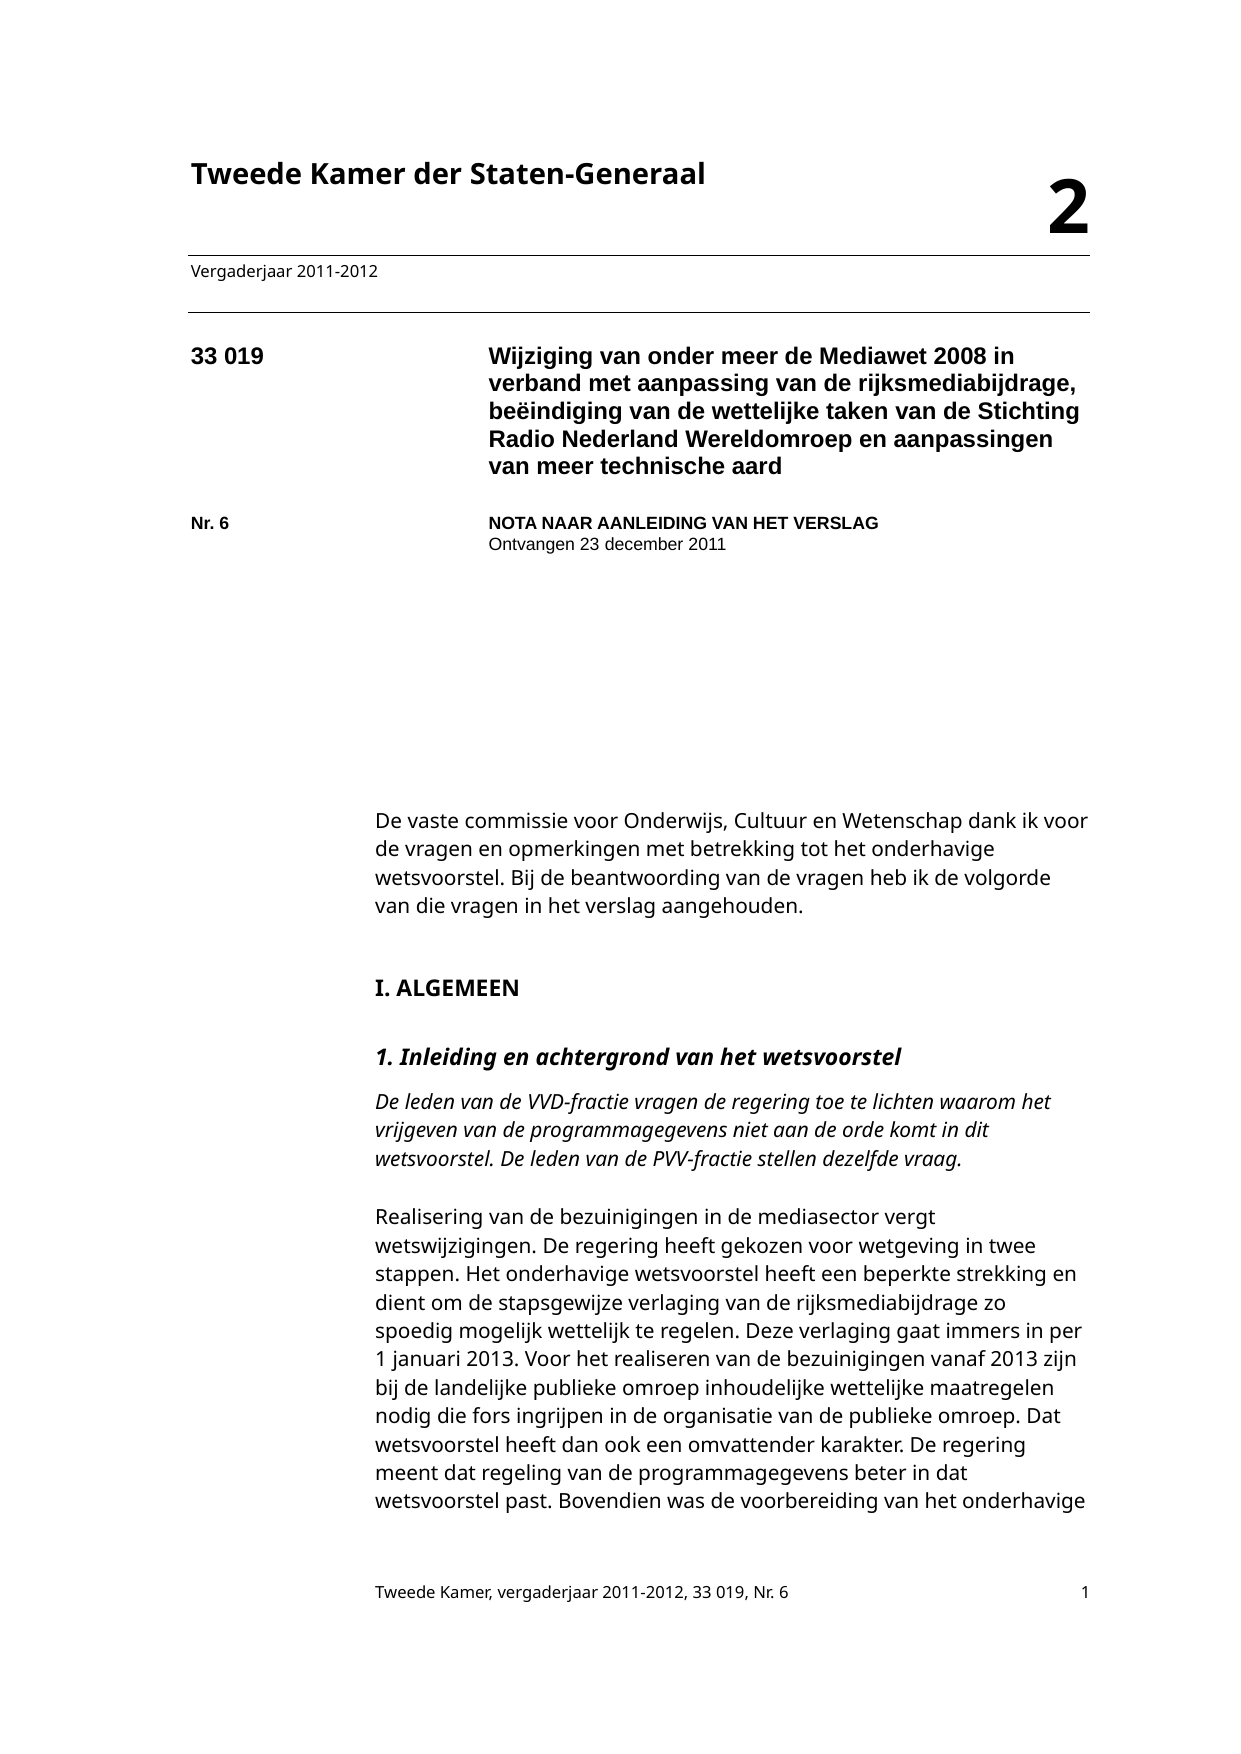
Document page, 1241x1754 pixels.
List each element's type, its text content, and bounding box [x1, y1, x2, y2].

text De vaste commissie voor Onderwijs, Cultuur en Wetenschap dank ik voor de vragen en opmerkingen met betrekking tot het onderhavige wetsvoorstel. Bij de beantwoording van de vragen heb ik de volgorde van die vragen in het verslag aangehouden. [375, 806, 1090, 919]
table_cell 33 019 [188, 339, 485, 510]
text Realisering van de bezuinigingen in de mediasector vergt wetswijzigingen. De regering heeft gekozen voor wetgeving in twee stappen. Het onderhavige wetsvoorstel heeft een beperkte strekking en dient om de stapsgewijze verlaging van de rijksmediabijdrage zo spoedig mogelijk wettelijk te regelen. Deze verlaging gaat immers in per 1 januari 2013. Voor het realiseren van de bezuinigingen vanaf 2013 zijn bij de landelijke publieke omroep inhoudelijke wettelijke maatregelen nodig die fors ingrijpen in de organisatie van de publieke omroep. Dat wetsvoorstel heeft dan ook een omvattender karakter. De regering meent dat regeling van de programmagegevens beter in dat wetsvoorstel past. Bovendien was de voorbereiding van het onderhavige [375, 1202, 1090, 1515]
table_cell [485, 256, 1090, 312]
subtitle 1. Inleiding en achtergrond van het wetsvoorstel [375, 1041, 1090, 1072]
table_cell Vergaderjaar 2011-2012 [188, 256, 485, 312]
table_cell Nr. 6 [188, 510, 485, 629]
table_cell [188, 313, 485, 339]
subtitle I. ALGEMEEN [375, 972, 1090, 1003]
table_header 2 [910, 150, 1090, 255]
table_header Tweede Kamer der Staten-Generaal [188, 150, 909, 255]
table_cell NOTA NAAR AANLEIDING VAN HET VERSLAG Ontvangen 23 december 2011 [485, 510, 1090, 629]
table_cell Wijziging van onder meer de Mediawet 2008 in verband met aanpassing van de rijksmediabijdrage, beëindiging van de wettelijke taken van de Stichting Radio Nederland Wereldomroep en aanpassingen van meer technische aard [485, 339, 1090, 510]
text De leden van de VVD-fractie vragen de regering toe te lichten waarom het vrijgeven van de programmagegevens niet aan de orde komt in dit wetsvoorstel. De leden van de PVV-fractie stellen dezelfde vraag. [375, 1087, 1090, 1172]
table_cell [485, 313, 1090, 339]
